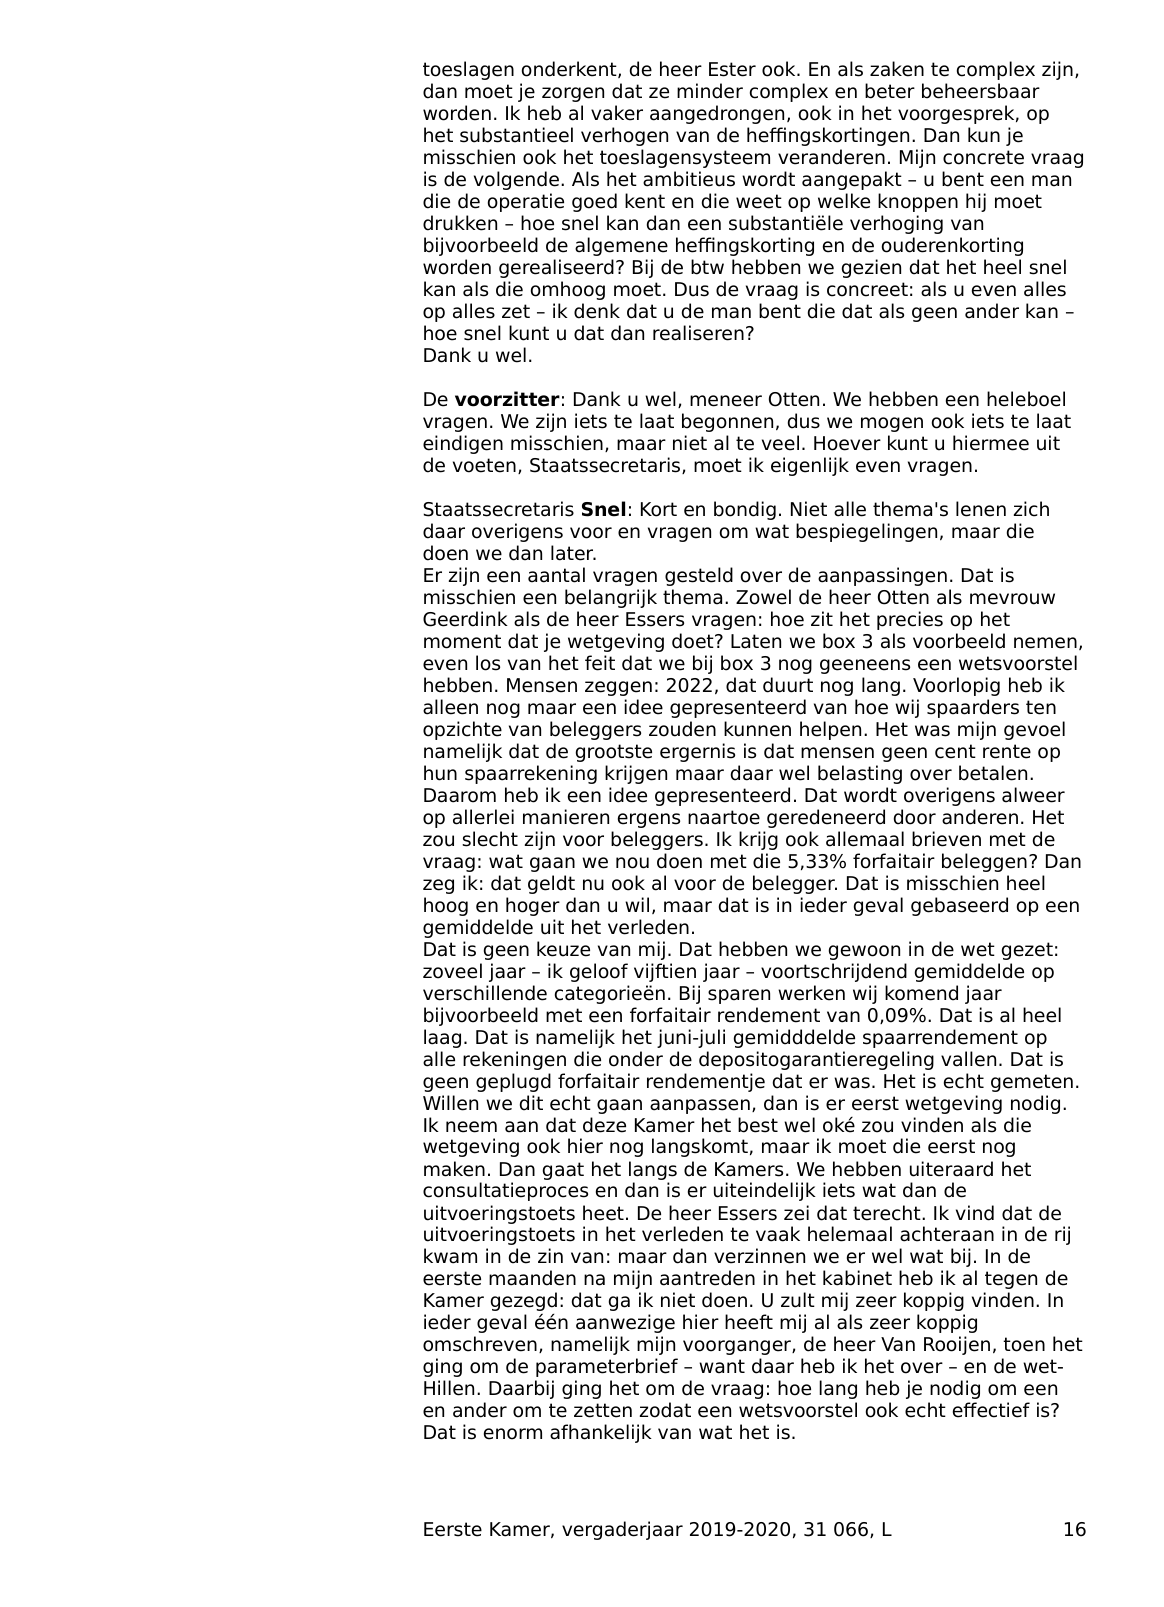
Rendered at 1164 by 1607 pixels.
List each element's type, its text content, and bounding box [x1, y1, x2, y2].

text Staatssecretaris Snel: Kort en bondig. Niet alle thema's lenen zich daar overigens voor en vragen om wat bespiegelingen, maar die doen we dan later. [422, 499, 1087, 565]
text De voorzitter: Dank u wel, meneer Otten. We hebben een heleboel vragen. We zijn iets te laat begonnen, dus we mogen ook iets te laat eindigen misschien, maar niet al te veel. Hoever kunt u hiermee uit de voeten, Staatssecretaris, moet ik eigenlijk even vragen. [422, 389, 1087, 477]
text Dat is geen keuze van mij. Dat hebben we gewoon in de wet gezet: zoveel jaar – ik geloof vijftien jaar – voortschrijdend gemiddelde op verschillende categorieën. Bij sparen werken wij komend jaar bijvoorbeeld met een forfaitair rendement van 0,09%. Dat is al heel laag. Dat is namelijk het juni-juli gemidddelde spaarrendement op alle rekeningen die onder de depositogarantieregeling vallen. Dat is geen geplugd forfaitair rendementje dat er was. Het is echt gemeten. [422, 939, 1087, 1092]
text toeslagen onderkent, de heer Ester ook. En als zaken te complex zijn, dan moet je zorgen dat ze minder complex en beter beheersbaar worden. Ik heb al vaker aangedrongen, ook in het voorgesprek, op het substantieel verhogen van de heffingskortingen. Dan kun je misschien ook het toeslagensysteem veranderen. Mijn concrete vraag is de volgende. Als het ambitieus wordt aangepakt – u bent een man die de operatie goed kent en die weet op welke knoppen hij moet drukken – hoe snel kan dan een substantiële verhoging van bijvoorbeeld de algemene heffingskorting en de ouderenkorting worden gerealiseerd? Bij de btw hebben we gezien dat het heel snel kan als die omhoog moet. Dus de vraag is concreet: als u even alles op alles zet – ik denk dat u de man bent die dat als geen ander kan – hoe snel kunt u dat dan realiseren? [422, 59, 1087, 345]
text Dank u wel. [422, 345, 1087, 367]
text Er zijn een aantal vragen gesteld over de aanpassingen. Dat is misschien een belangrijk thema. Zowel de heer Otten als mevrouw Geerdink als de heer Essers vragen: hoe zit het precies op het moment dat je wetgeving doet? Laten we box 3 als voorbeeld nemen, even los van het feit dat we bij box 3 nog geeneens een wetsvoorstel hebben. Mensen zeggen: 2022, dat duurt nog lang. Voorlopig heb ik alleen nog maar een idee gepresenteerd van hoe wij spaarders ten opzichte van beleggers zouden kunnen helpen. Het was mijn gevoel namelijk dat de grootste ergernis is dat mensen geen cent rente op hun spaarrekening krijgen maar daar wel belasting over betalen. Daarom heb ik een idee gepresenteerd. Dat wordt overigens alweer op allerlei manieren ergens naartoe geredeneerd door anderen. Het zou slecht zijn voor beleggers. Ik krijg ook allemaal brieven met de vraag: wat gaan we nou doen met die 5,33% forfaitair beleggen? Dan zeg ik: dat geldt nu ook al voor de belegger. Dat is misschien heel hoog en hoger dan u wil, maar dat is in ieder geval gebaseerd op een gemiddelde uit het verleden. [422, 565, 1087, 939]
text Willen we dit echt gaan aanpassen, dan is er eerst wetgeving nodig. Ik neem aan dat deze Kamer het best wel oké zou vinden als die wetgeving ook hier nog langskomt, maar ik moet die eerst nog maken. Dan gaat het langs de Kamers. We hebben uiteraard het consultatieproces en dan is er uiteindelijk iets wat dan de uitvoeringstoets heet. De heer Essers zei dat terecht. Ik vind dat de uitvoeringstoets in het verleden te vaak helemaal achteraan in de rij kwam in de zin van: maar dan verzinnen we er wel wat bij. In de eerste maanden na mijn aantreden in het kabinet heb ik al tegen de Kamer gezegd: dat ga ik niet doen. U zult mij zeer koppig vinden. In ieder geval één aanwezige hier heeft mij al als zeer koppig omschreven, namelijk mijn voorganger, de heer Van Rooijen, toen het ging om de parameterbrief – want daar heb ik het over – en de wet-Hillen. Daarbij ging het om de vraag: hoe lang heb je nodig om een en ander om te zetten zodat een wetsvoorstel ook echt effectief is? Dat is enorm afhankelijk van wat het is. [422, 1092, 1087, 1444]
